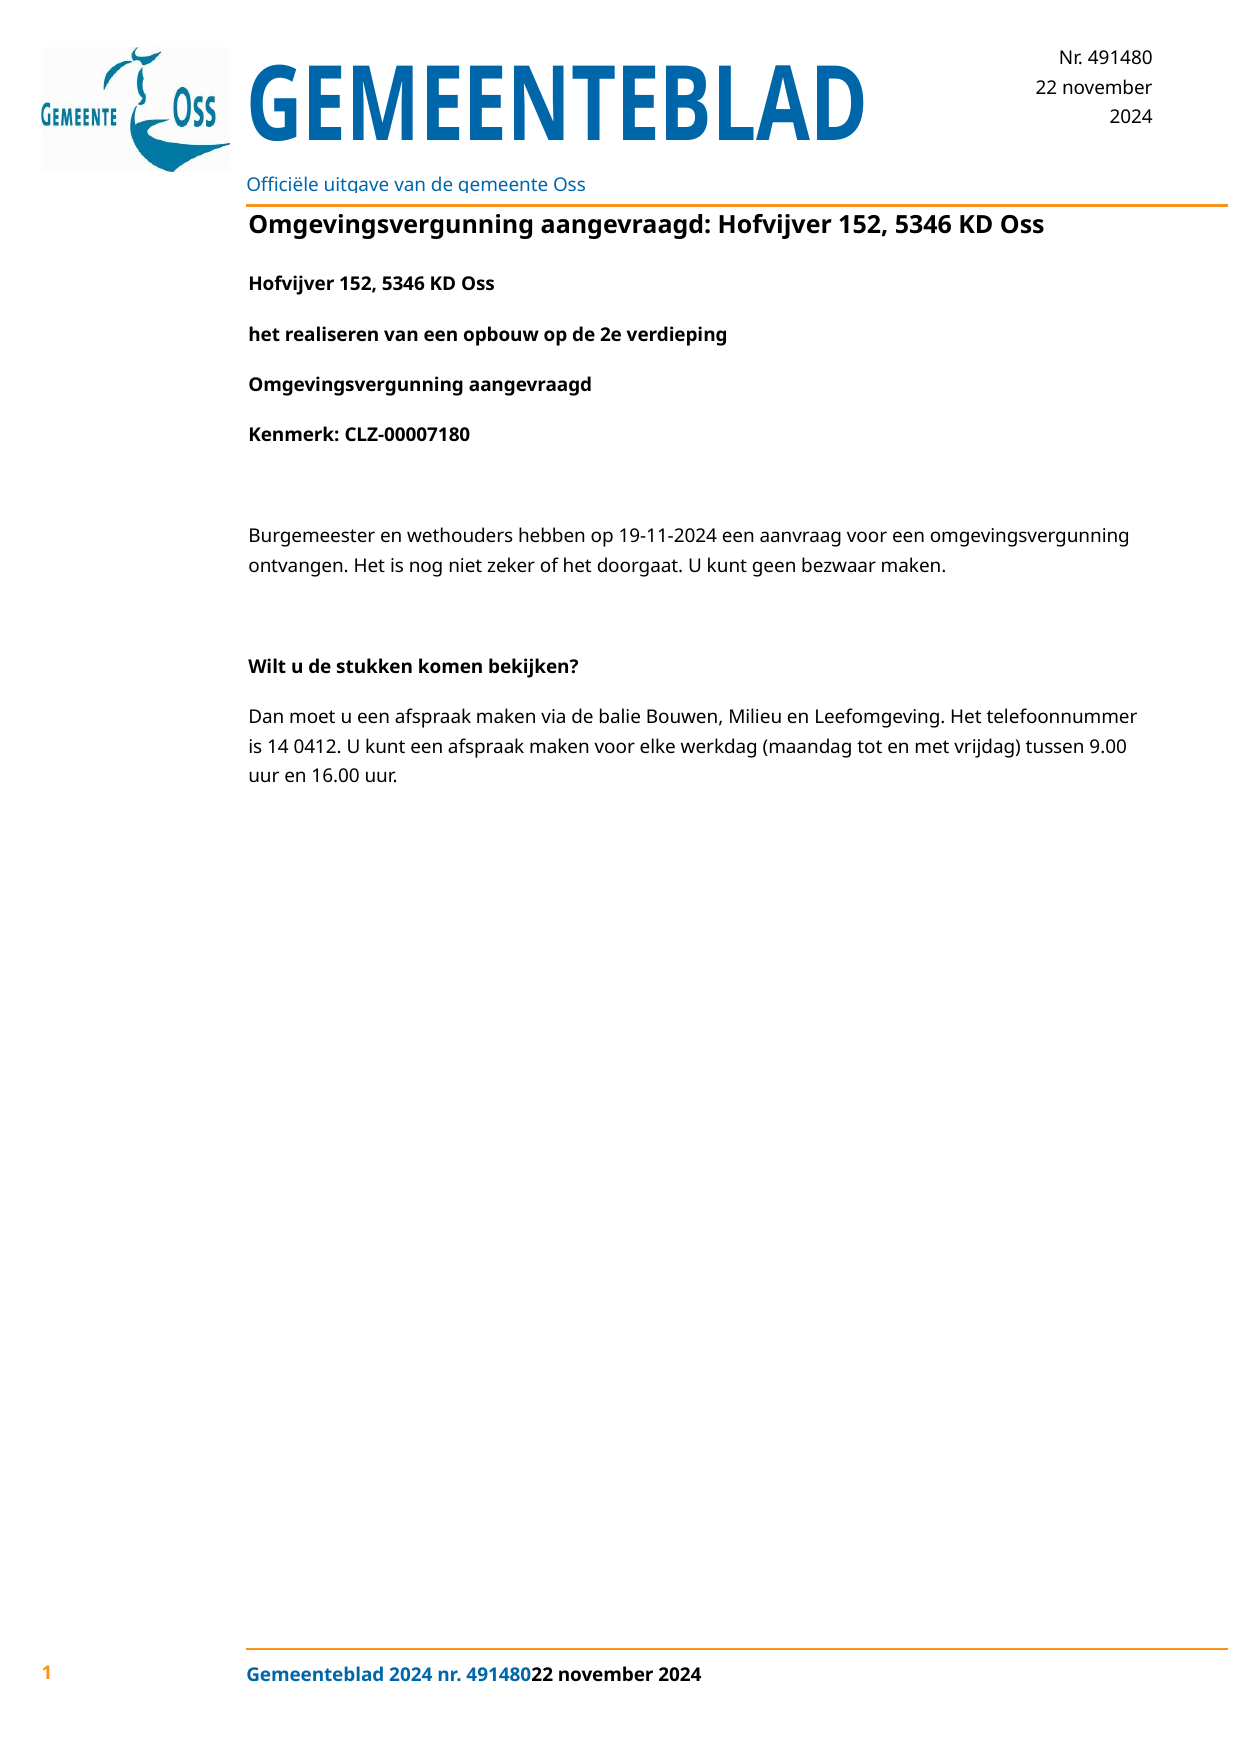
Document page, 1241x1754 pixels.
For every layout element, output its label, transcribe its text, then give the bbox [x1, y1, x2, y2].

text Hofvijver 152, 5346 KD Oss [248, 270, 1152, 296]
text Wilt u de stukken komen bekijken? [248, 653, 1152, 678]
text Omgevingsvergunning aangevraagd: Hofvijver 152, 5346 KD Oss [248, 207, 1152, 241]
text Dan moet u een afspraak maken via de balie Bouwen, Milieu en Leefomgeving. Het telefoonnummer is 14 0412. U kunt een afspraak maken voor elke werkdag (maandag tot en met vrijdag) tussen 9.00 uur en 16.00 uur. [248, 703, 1152, 788]
text het realiseren van een opbouw op de 2e verdieping [248, 321, 1152, 346]
text Kenmerk: CLZ-00007180 [248, 422, 1152, 447]
picture [41, 47, 231, 172]
text Burgemeester en wethouders hebben op 19-11-2024 een aanvraag voor een omgevingsvergunning ontvangen. Het is nog niet zeker of het doorgaat. U kunt geen bezwaar maken. [248, 522, 1152, 578]
text Omgevingsvergunning aangevraagd [248, 371, 1152, 397]
